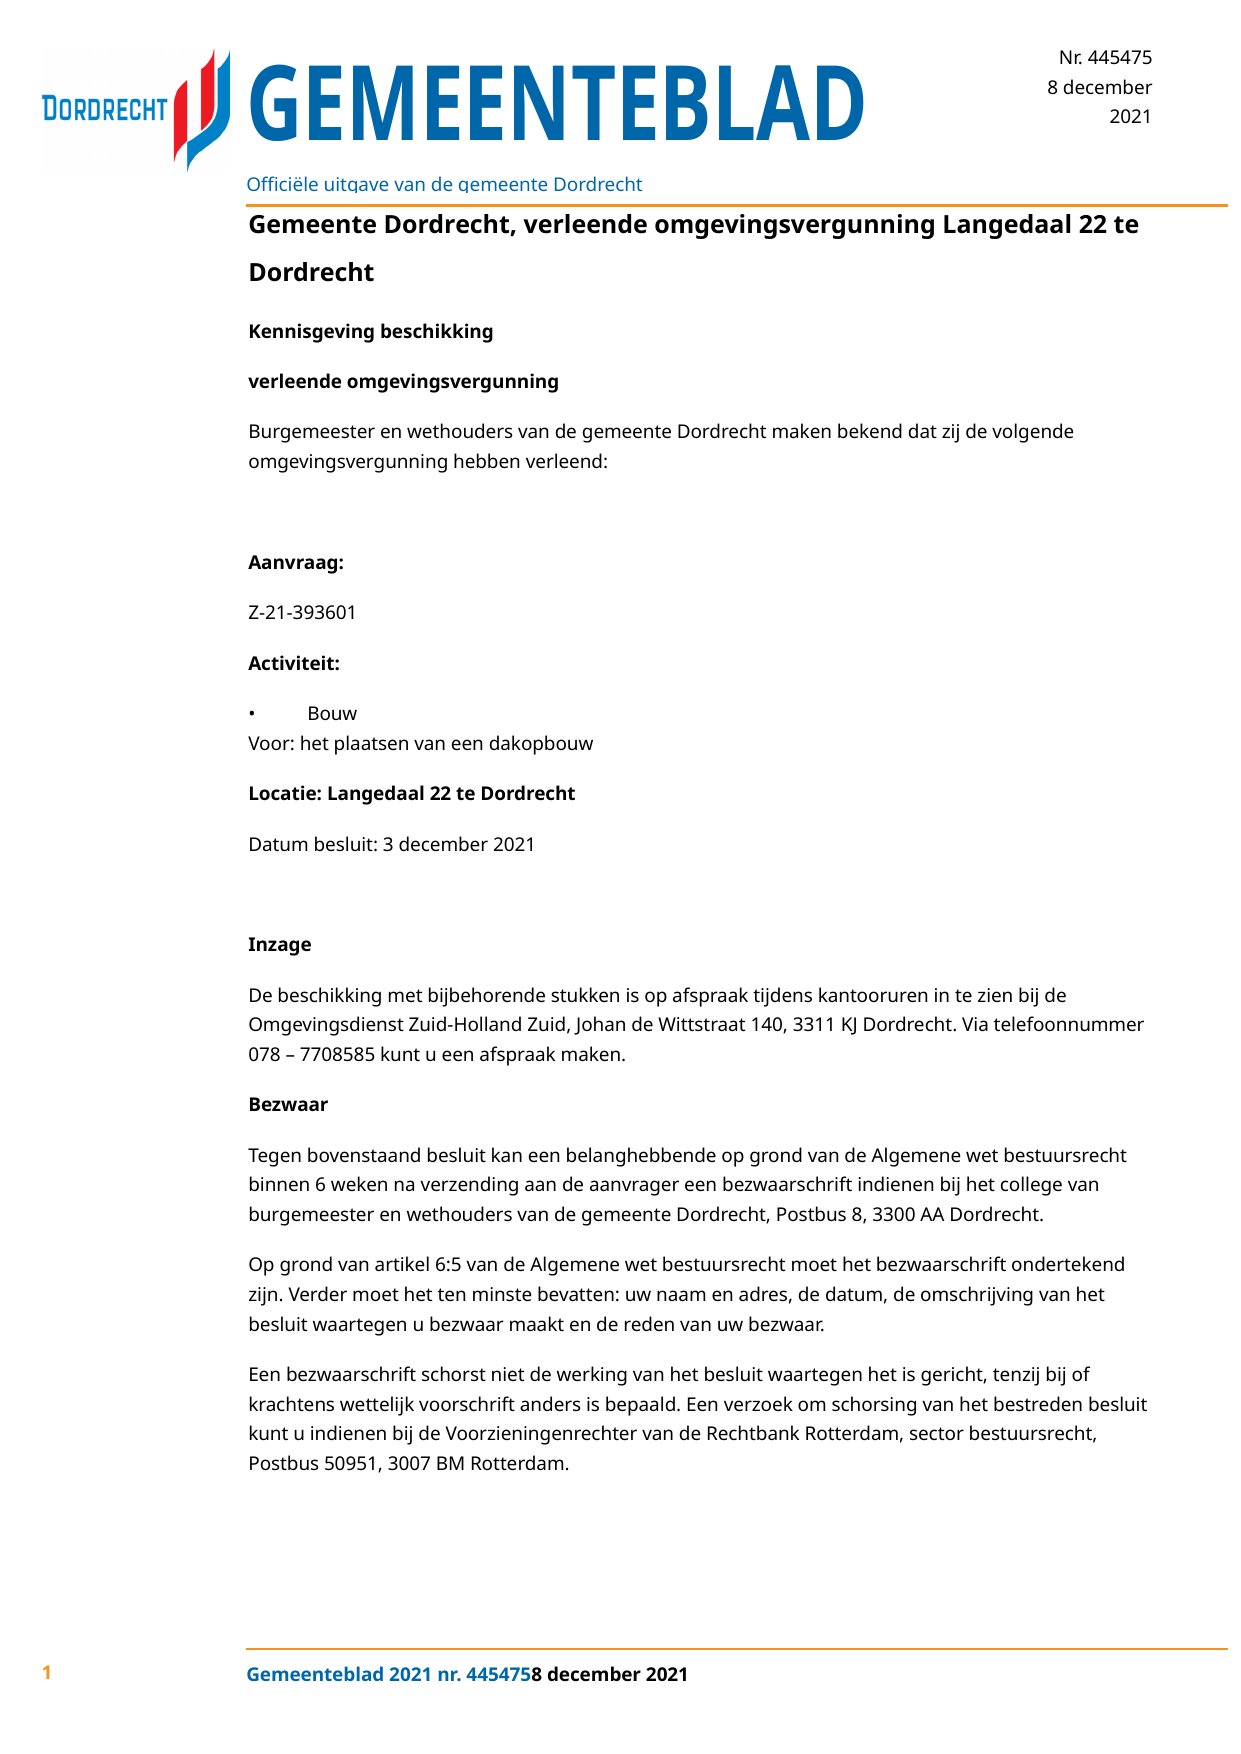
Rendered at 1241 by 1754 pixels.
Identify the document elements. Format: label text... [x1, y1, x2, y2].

text De beschikking met bijbehorende stukken is op afspraak tijdens kantooruren in te zien bij de Omgevingsdienst Zuid-Holland Zuid, Johan de Wittstraat 140, 3311 KJ Dordrecht. Via telefoonnummer 078 – 7708585 kunt u een afspraak maken. [248, 982, 1152, 1067]
text Burgemeester en wethouders van de gemeente Dordrecht maken bekend dat zij de volgende omgevingsvergunning hebben verleend: [248, 419, 1152, 474]
list Bouw [248, 700, 1152, 726]
picture [41, 47, 231, 172]
text Activiteit: [248, 650, 1152, 676]
text Een bezwaarschrift schorst niet de werking van het besluit waartegen het is gericht, tenzij bij of krachtens wettelijk voorschrift anders is bepaald. Een verzoek om schorsing van het bestreden besluit kunt u indienen bij de Voorzieningenrechter van de Rechtbank Rotterdam, sector bestuursrecht, Postbus 50951, 3007 BM Rotterdam. [248, 1361, 1152, 1476]
text Inzage [248, 932, 1152, 957]
text Gemeente Dordrecht, verleende omgevingsvergunning Langedaal 22 te Dordrecht [248, 207, 1152, 288]
text Bezwaar [248, 1092, 1152, 1117]
text Voor: het plaatsen van een dakopbouw [248, 730, 1152, 756]
text Z-21-393601 [248, 599, 1152, 625]
text Locatie: Langedaal 22 te Dordrecht [248, 780, 1152, 806]
text Tegen bovenstaand besluit kan een belanghebbende op grond van de Algemene wet bestuursrecht binnen 6 weken na verzending aan de aanvrager een bezwaarschrift indienen bij het college van burgemeester en wethouders van de gemeente Dordrecht, Postbus 8, 3300 AA Dordrecht. [248, 1142, 1152, 1227]
text Datum besluit: 3 december 2021 [248, 831, 1152, 857]
text Kennisgeving beschikking [248, 318, 1152, 344]
text verleende omgevingsvergunning [248, 368, 1152, 394]
text Op grond van artikel 6:5 van de Algemene wet bestuursrecht moet het bezwaarschrift ondertekend zijn. Verder moet het ten minste bevatten: uw naam en adres, de datum, de omschrijving van het besluit waartegen u bezwaar maakt en de reden van uw bezwaar. [248, 1252, 1152, 1337]
text Aanvraag: [248, 549, 1152, 575]
